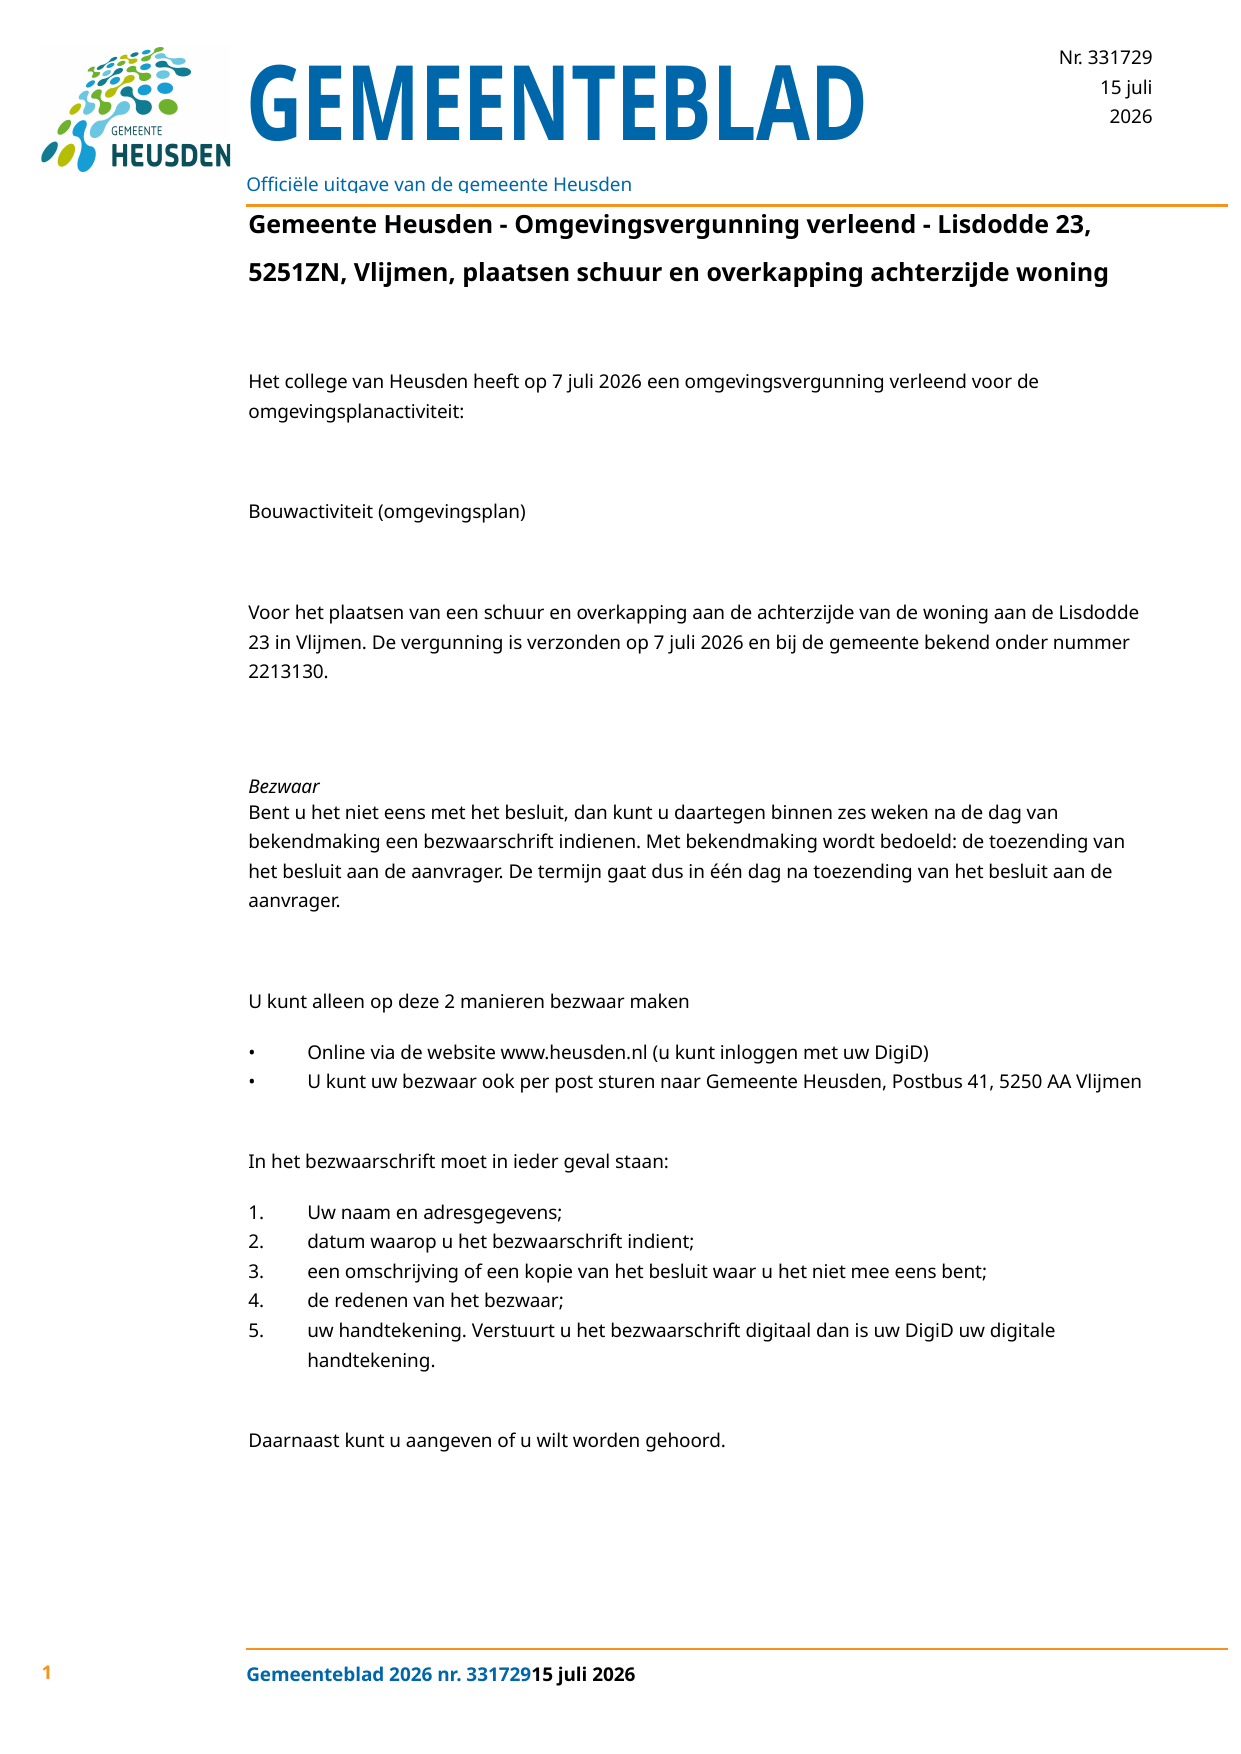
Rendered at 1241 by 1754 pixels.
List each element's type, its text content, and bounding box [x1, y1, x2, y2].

list U kunt uw bezwaar ook per post sturen naar Gemeente Heusden, Postbus 41, 5250 AA Vlijmen [248, 1068, 1152, 1094]
list de redenen van het bezwaar; [248, 1288, 1152, 1313]
text Daarnaast kunt u aangeven of u wilt worden gehoord. [248, 1427, 1152, 1452]
list Uw naam en adresgegevens; [248, 1199, 1152, 1224]
text U kunt alleen op deze 2 manieren bezwaar maken [248, 988, 1152, 1014]
picture [41, 47, 231, 172]
list datum waarop u het bezwaarschrift indient; [248, 1228, 1152, 1254]
list uw handtekening. Verstuurt u het bezwaarschrift digitaal dan is uw DigiD uw digitale handtekening. [248, 1317, 1152, 1372]
text Gemeente Heusden - Omgevingsvergunning verleend - Lisdodde 23, 5251ZN, Vlijmen, plaatsen schuur en overkapping achterzijde woning [248, 207, 1152, 288]
text Voor het plaatsen van een schuur en overkapping aan de achterzijde van de woning aan de Lisdodde 23 in Vlijmen. De vergunning is verzonden op 7 juli 2026 en bij de gemeente bekend onder nummer 2213130. [248, 599, 1152, 684]
text Bezwaar [248, 773, 1152, 799]
list Online via de website www.heusden.nl (u kunt inloggen met uw DigiD) [248, 1039, 1152, 1064]
text Het college van Heusden heeft op 7 juli 2026 een omgevingsvergunning verleend voor de omgevingsplanactiviteit: [248, 368, 1152, 424]
text Bouwactiviteit (omgevingsplan) [248, 499, 1152, 524]
list een omschrijving of een kopie van het besluit waar u het niet mee eens bent; [248, 1258, 1152, 1284]
text Bent u het niet eens met het besluit, dan kunt u daartegen binnen zes weken na de dag van bekendmaking een bezwaarschrift indienen. Met bekendmaking wordt bedoeld: de toezending van het besluit aan de aanvrager. De termijn gaat dus in één dag na toezending van het besluit aan de aanvrager. [248, 799, 1152, 913]
text In het bezwaarschrift moet in ieder geval staan: [248, 1148, 1152, 1174]
